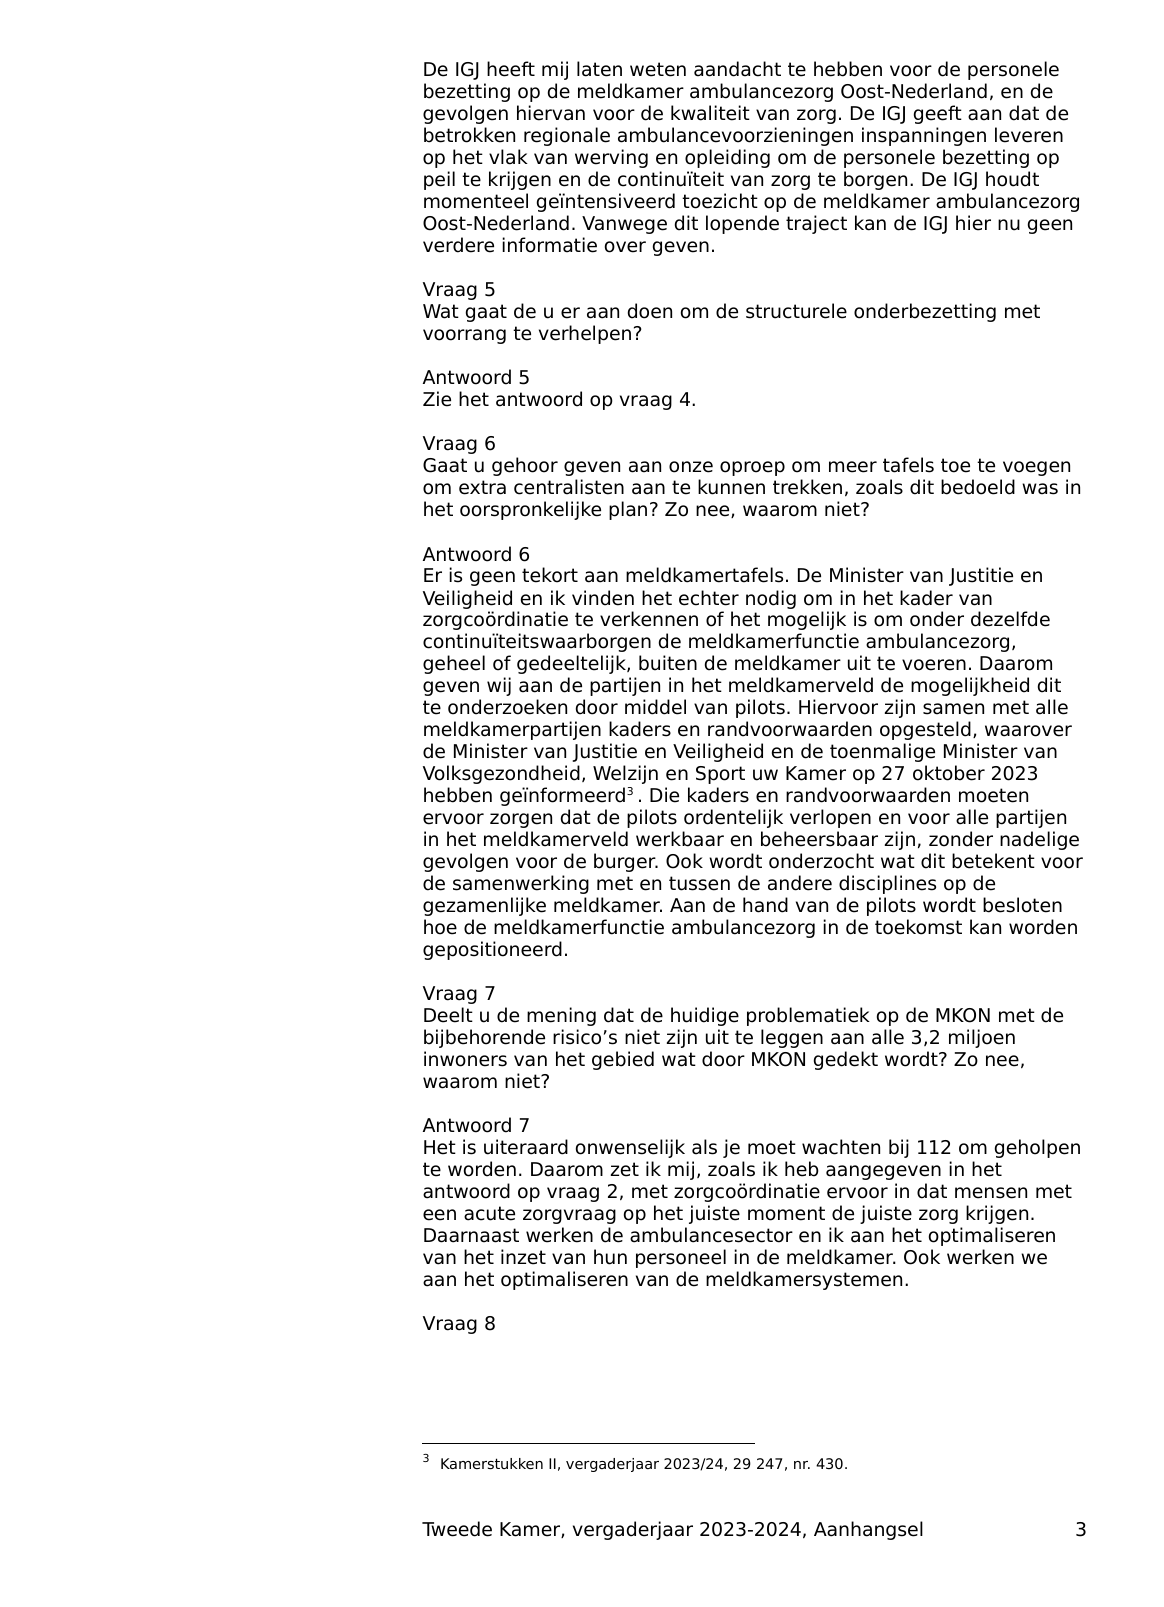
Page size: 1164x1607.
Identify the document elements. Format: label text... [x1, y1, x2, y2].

text Gaat u gehoor geven aan onze oproep om meer tafels toe te voegen om extra centralisten aan te kunnen trekken, zoals dit bedoeld was in het oorspronkelijke plan? Zo nee, waarom niet? [422, 455, 1087, 521]
text Vraag 5 [422, 279, 1087, 301]
text Zie het antwoord op vraag 4. [422, 389, 1087, 411]
text De IGJ heeft mij laten weten aandacht te hebben voor de personele bezetting op de meldkamer ambulancezorg Oost-Nederland, en de gevolgen hiervan voor de kwaliteit van zorg. De IGJ geeft aan dat de betrokken regionale ambulancevoorzieningen inspanningen leveren op het vlak van werving en opleiding om de personele bezetting op peil te krijgen en de continuïteit van zorg te borgen. De IGJ houdt momenteel geïntensiveerd toezicht op de meldkamer ambulancezorg Oost-Nederland. Vanwege dit lopende traject kan de IGJ hier nu geen verdere informatie over geven. [422, 59, 1087, 257]
text Antwoord 7 [422, 1115, 1087, 1137]
text Vraag 6 [422, 433, 1087, 455]
text Kamerstukken II, vergaderjaar 2023/24, 29 247, nr. 430. [422, 1452, 1087, 1474]
text Vraag 8 [422, 1313, 1087, 1335]
text Antwoord 6 [422, 543, 1087, 565]
text Het is uiteraard onwenselijk als je moet wachten bij 112 om geholpen te worden. Daarom zet ik mij, zoals ik heb aangegeven in het antwoord op vraag 2, met zorgcoördinatie ervoor in dat mensen met een acute zorgvraag op het juiste moment de juiste zorg krijgen. Daarnaast werken de ambulancesector en ik aan het optimaliseren van het inzet van hun personeel in de meldkamer. Ook werken we aan het optimaliseren van de meldkamersystemen. [422, 1137, 1087, 1291]
text Vraag 7 [422, 983, 1087, 1005]
text Deelt u de mening dat de huidige problematiek op de MKON met de bijbehorende risico’s niet zijn uit te leggen aan alle 3,2 miljoen inwoners van het gebied wat door MKON gedekt wordt? Zo nee, waarom niet? [422, 1005, 1087, 1093]
text Antwoord 5 [422, 367, 1087, 389]
text Wat gaat de u er aan doen om de structurele onderbezetting met voorrang te verhelpen? [422, 301, 1087, 345]
text Er is geen tekort aan meldkamertafels. De Minister van Justitie en Veiligheid en ik vinden het echter nodig om in het kader van zorgcoördinatie te verkennen of het mogelijk is om onder dezelfde continuïteitswaarborgen de meldkamerfunctie ambulancezorg, geheel of gedeeltelijk, buiten de meldkamer uit te voeren. Daarom geven wij aan de partijen in het meldkamerveld de mogelijkheid dit te onderzoeken door middel van pilots. Hiervoor zijn samen met alle meldkamerpartijen kaders en randvoorwaarden opgesteld, waarover de Minister van Justitie en Veiligheid en de toenmalige Minister van Volksgezondheid, Welzijn en Sport uw Kamer op 27 oktober 2023 hebben geïnformeerd. Die kaders en randvoorwaarden moeten ervoor zorgen dat de pilots ordentelijk verlopen en voor alle partijen in het meldkamerveld werkbaar en beheersbaar zijn, zonder nadelige gevolgen voor de burger. Ook wordt onderzocht wat dit betekent voor de samenwerking met en tussen de andere disciplines op de gezamenlijke meldkamer. Aan de hand van de pilots wordt besloten hoe de meldkamerfunctie ambulancezorg in de toekomst kan worden gepositioneerd. [422, 565, 1087, 961]
